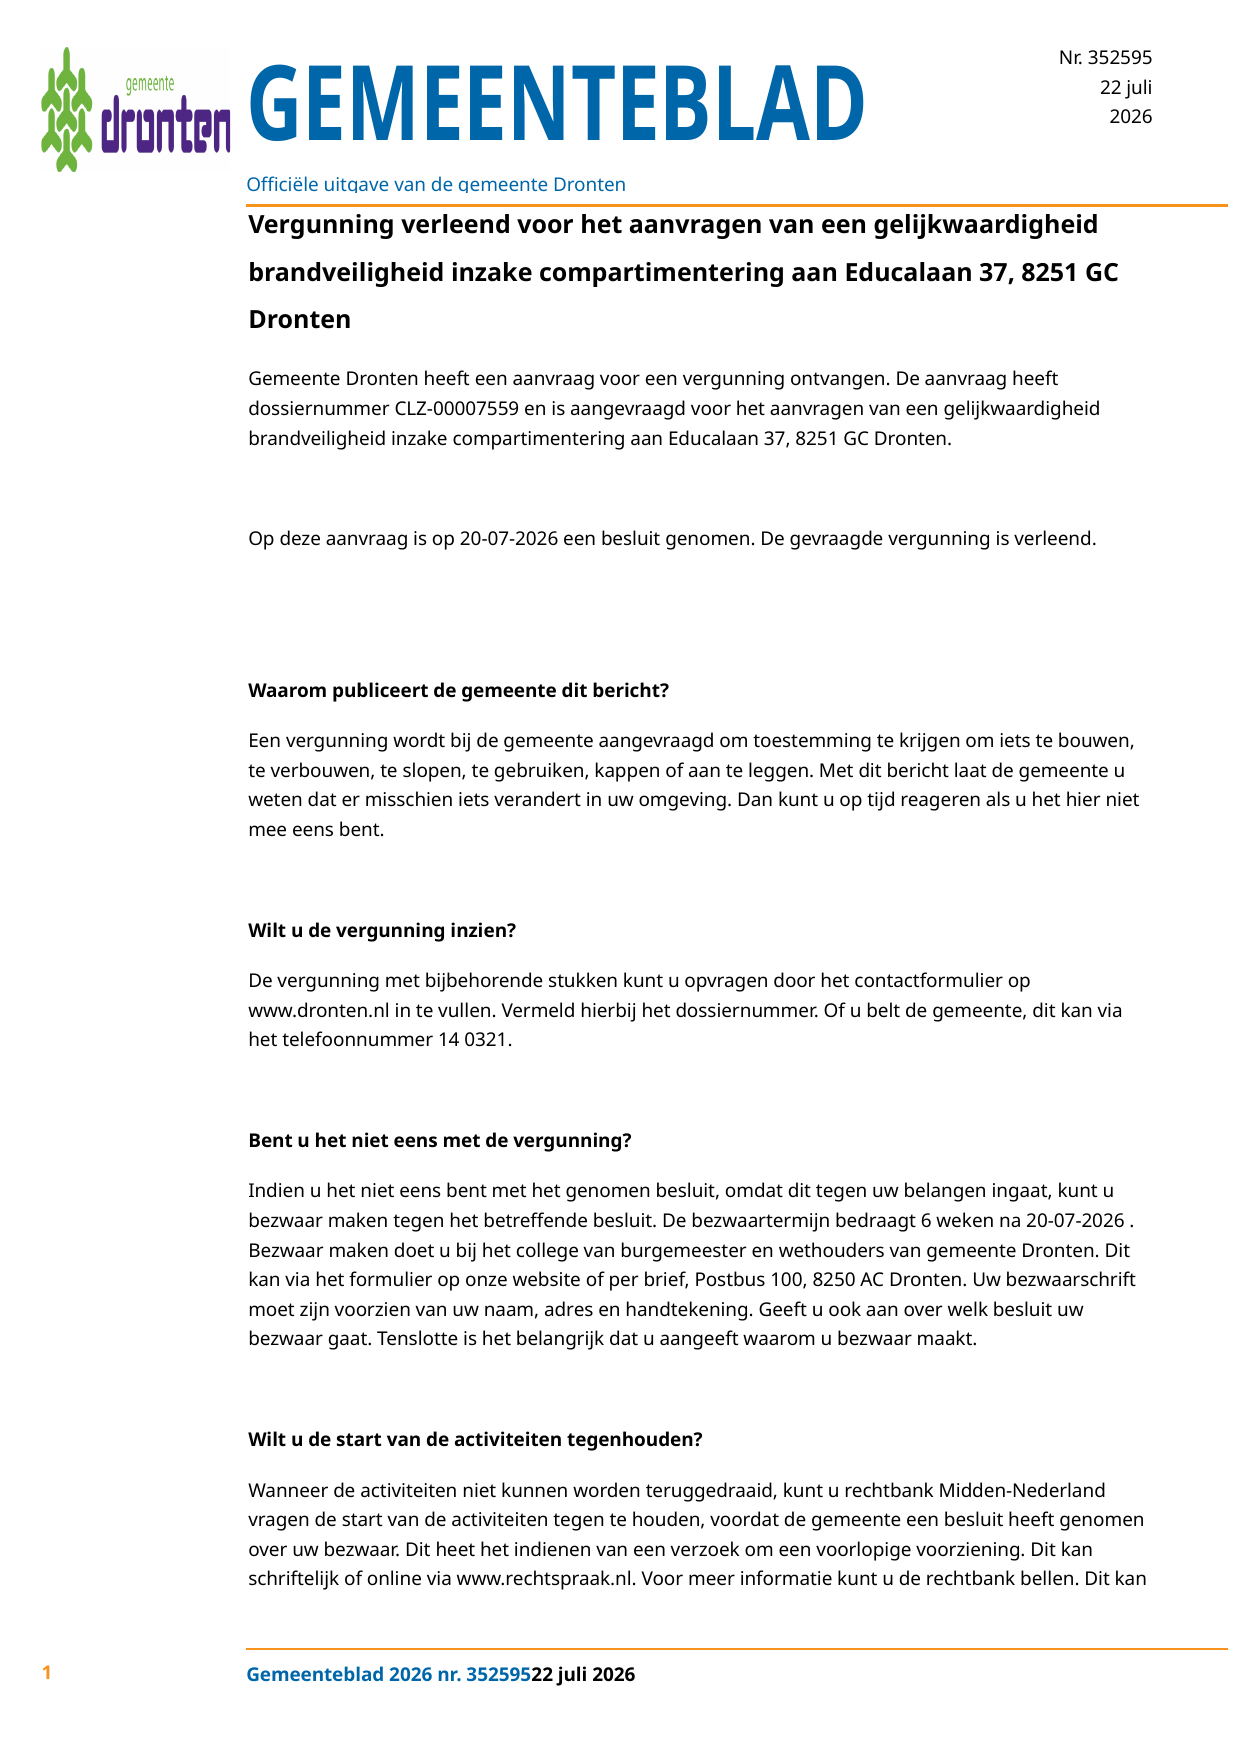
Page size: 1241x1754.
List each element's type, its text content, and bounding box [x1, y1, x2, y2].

text Wilt u de start van de activiteiten tegenhouden? [248, 1426, 1152, 1452]
text De vergunning met bijbehorende stukken kunt u opvragen door het contactformulier op www.dronten.nl in te vullen. Vermeld hierbij het dossiernummer. Of u belt de gemeente, dit kan via het telefoonnummer 14 0321. [248, 967, 1152, 1052]
text Vergunning verleend voor het aanvragen van een gelijkwaardigheid brandveiligheid inzake compartimentering aan Educalaan 37, 8251 GC Dronten [248, 207, 1152, 336]
text Wilt u de vergunning inzien? [248, 917, 1152, 942]
text Gemeente Dronten heeft een aanvraag voor een vergunning ontvangen. De aanvraag heeft dossiernummer CLZ-00007559 en is aangevraagd voor het aanvragen van een gelijkwaardigheid brandveiligheid inzake compartimentering aan Educalaan 37, 8251 GC Dronten. [248, 366, 1152, 450]
picture [41, 47, 231, 172]
text Bent u het niet eens met de vergunning? [248, 1127, 1152, 1153]
text Een vergunning wordt bij de gemeente aangevraagd om toestemming te krijgen om iets te bouwen, te verbouwen, te slopen, te gebruiken, kappen of aan te leggen. Met dit bericht laat de gemeente u weten dat er misschien iets verandert in uw omgeving. Dan kunt u op tijd reageren als u het hier niet mee eens bent. [248, 727, 1152, 842]
text Waarom publiceert de gemeente dit bericht? [248, 677, 1152, 702]
text Wanneer de activiteiten niet kunnen worden teruggedraaid, kunt u rechtbank Midden-Nederland vragen de start van de activiteiten tegen te houden, voordat de gemeente een besluit heeft genomen over uw bezwaar. Dit heet het indienen van een verzoek om een voorlopige voorziening. Dit kan schriftelijk of online via www.rechtspraak.nl. Voor meer informatie kunt u de rechtbank bellen. Dit kan [248, 1477, 1152, 1591]
text Indien u het niet eens bent met het genomen besluit, omdat dit tegen uw belangen ingaat, kunt u bezwaar maken tegen het betreffende besluit. De bezwaartermijn bedraagt 6 weken na 20-07-2026 . Bezwaar maken doet u bij het college van burgemeester en wethouders van gemeente Dronten. Dit kan via het formulier op onze website of per brief, Postbus 100, 8250 AC Dronten. Uw bezwaarschrift moet zijn voorzien van uw naam, adres en handtekening. Geeft u ook aan over welk besluit uw bezwaar gaat. Tenslotte is het belangrijk dat u aangeeft waarom u bezwaar maakt. [248, 1178, 1152, 1351]
text Op deze aanvraag is op 20-07-2026 een besluit genomen. De gevraagde vergunning is verleend. [248, 526, 1152, 551]
